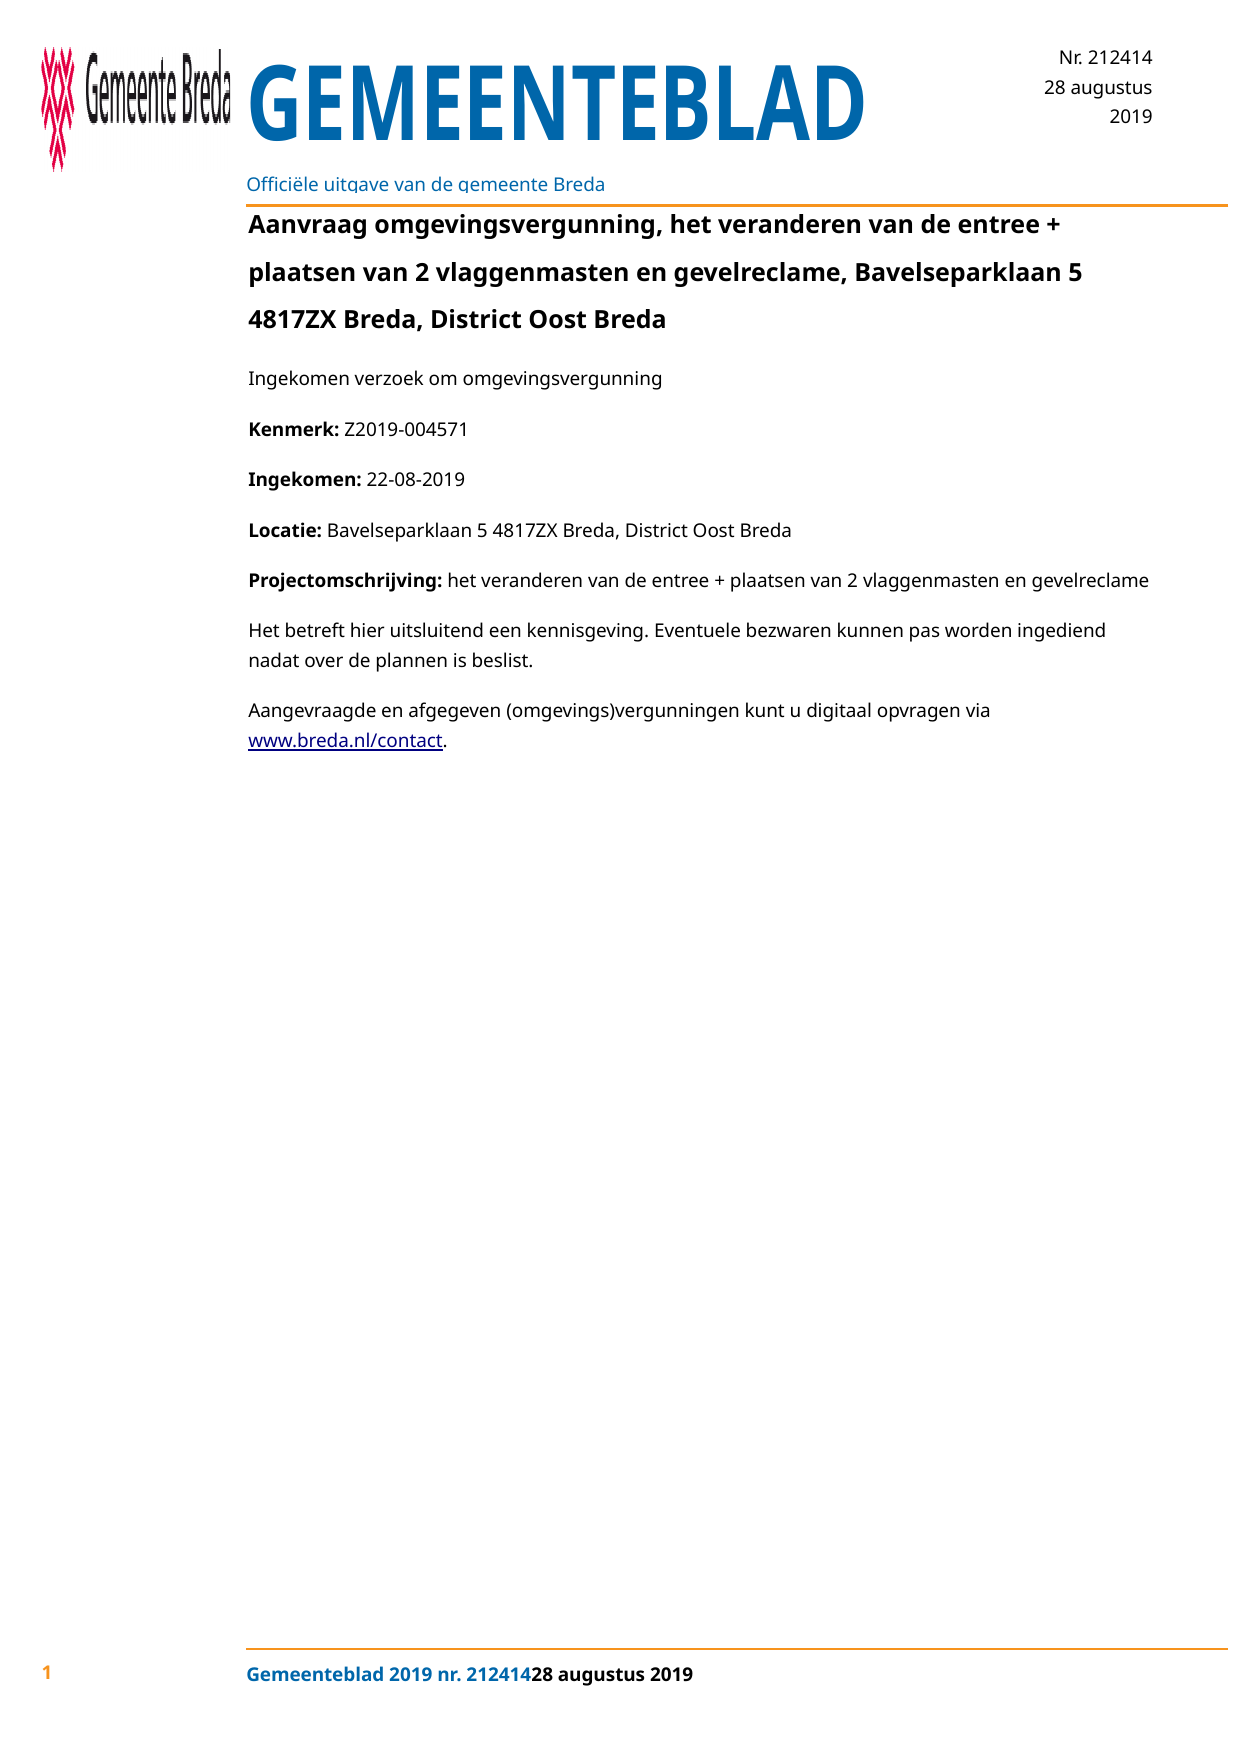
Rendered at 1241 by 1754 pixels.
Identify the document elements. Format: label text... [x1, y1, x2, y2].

picture [41, 47, 231, 172]
text Het betreft hier uitsluitend een kennisgeving. Eventuele bezwaren kunnen pas worden ingediend nadat over de plannen is beslist. [248, 618, 1152, 673]
text Ingekomen verzoek om omgevingsvergunning [248, 366, 1152, 391]
text Ingekomen: 22-08-2019 [248, 466, 1152, 492]
text Locatie: Bavelseparklaan 5 4817ZX Breda, District Oost Breda [248, 517, 1152, 542]
text Kenmerk: Z2019-004571 [248, 416, 1152, 442]
text Aangevraagde en afgegeven (omgevings)vergunningen kunt u digitaal opvragen via www.breda.nl/contact. [248, 698, 1152, 753]
text Aanvraag omgevingsvergunning, het veranderen van de entree + plaatsen van 2 vlaggenmasten en gevelreclame, Bavelseparklaan 5 4817ZX Breda, District Oost Breda [248, 207, 1152, 336]
text Projectomschrijving: het veranderen van de entree + plaatsen van 2 vlaggenmasten en gevelreclame [248, 567, 1152, 593]
